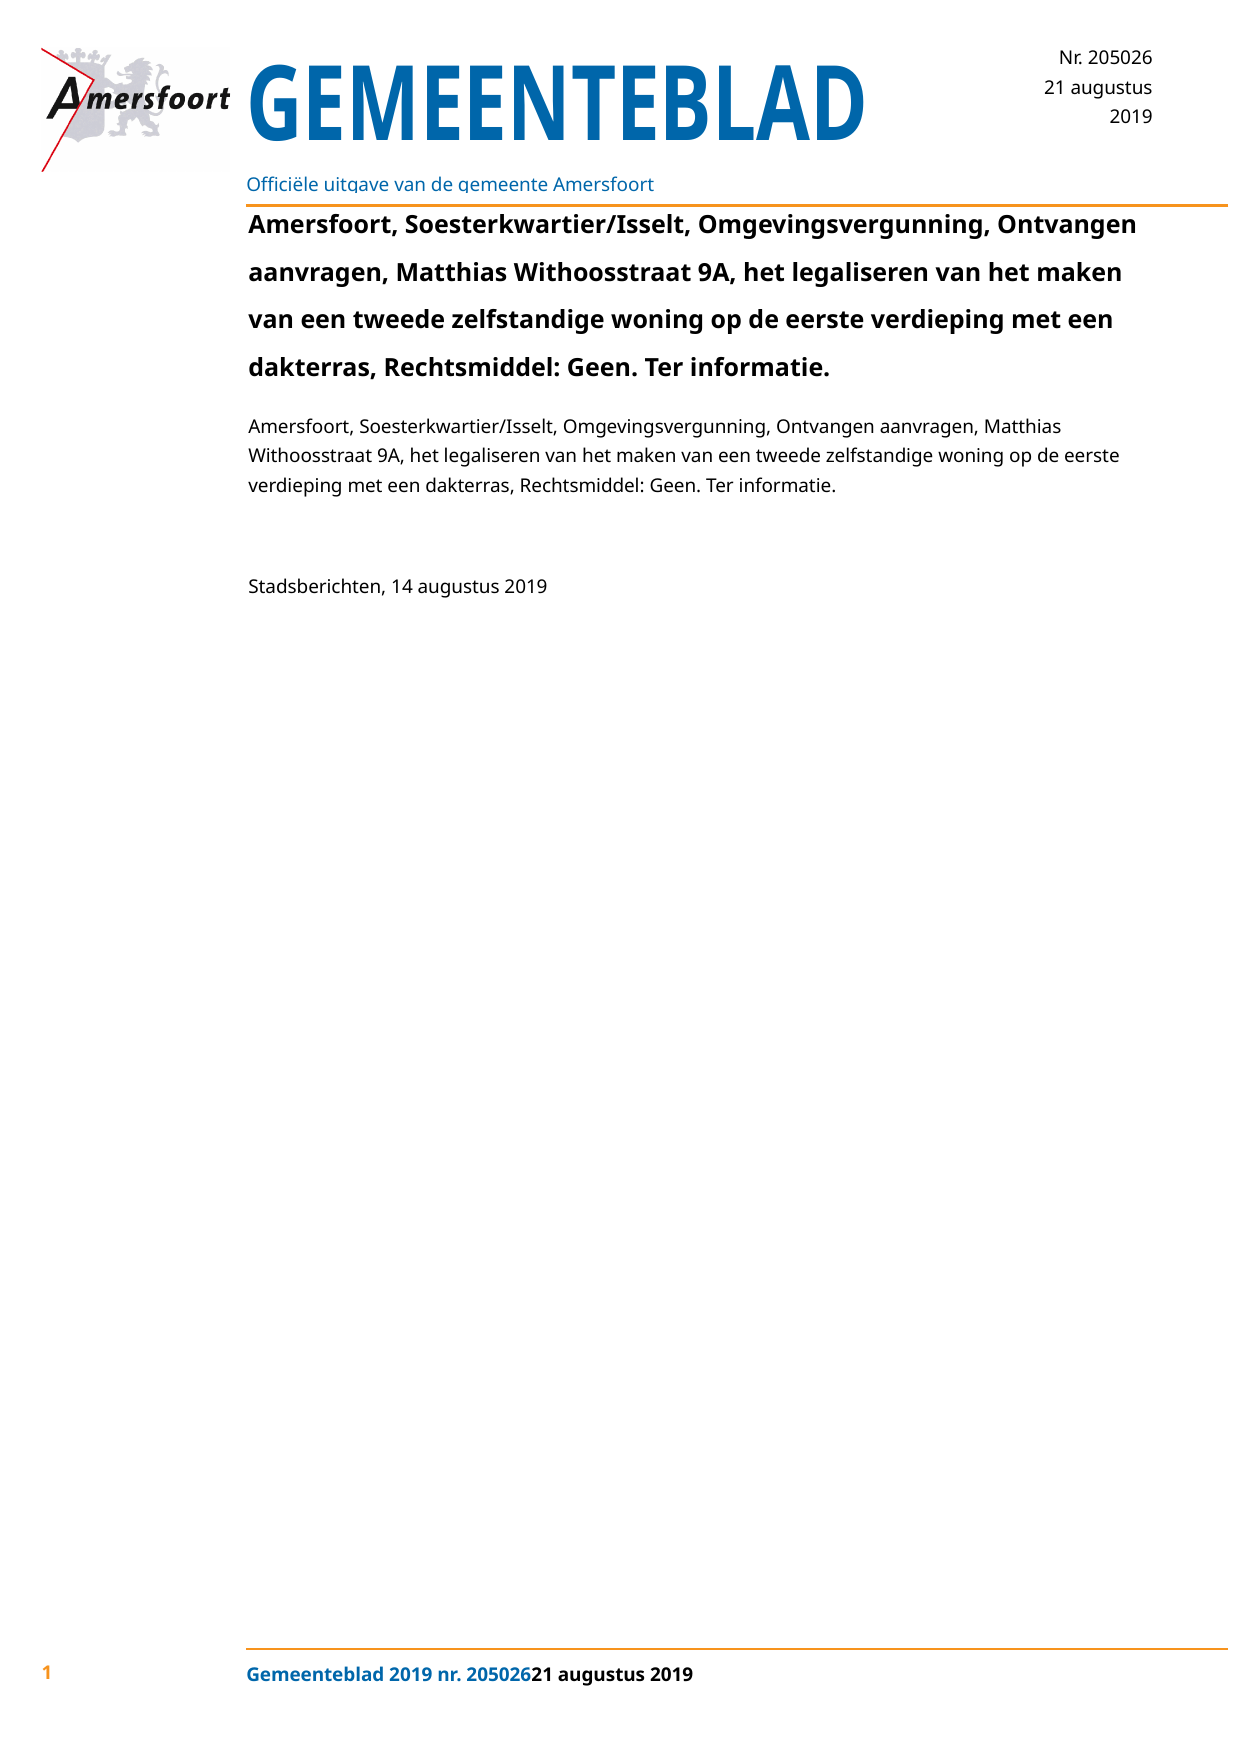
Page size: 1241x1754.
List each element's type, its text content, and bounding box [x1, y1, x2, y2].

text Amersfoort, Soesterkwartier/Isselt, Omgevingsvergunning, Ontvangen aanvragen, Matthias Withoosstraat 9A, het legaliseren van het maken van een tweede zelfstandige woning op de eerste verdieping met een dakterras, Rechtsmiddel: Geen. Ter informatie. [248, 413, 1152, 498]
text Amersfoort, Soesterkwartier/Isselt, Omgevingsvergunning, Ontvangen aanvragen, Matthias Withoosstraat 9A, het legaliseren van het maken van een tweede zelfstandige woning op de eerste verdieping met een dakterras, Rechtsmiddel: Geen. Ter informatie. [248, 207, 1152, 384]
picture [41, 47, 231, 172]
text Stadsberichten, 14 augustus 2019 [248, 573, 1152, 599]
